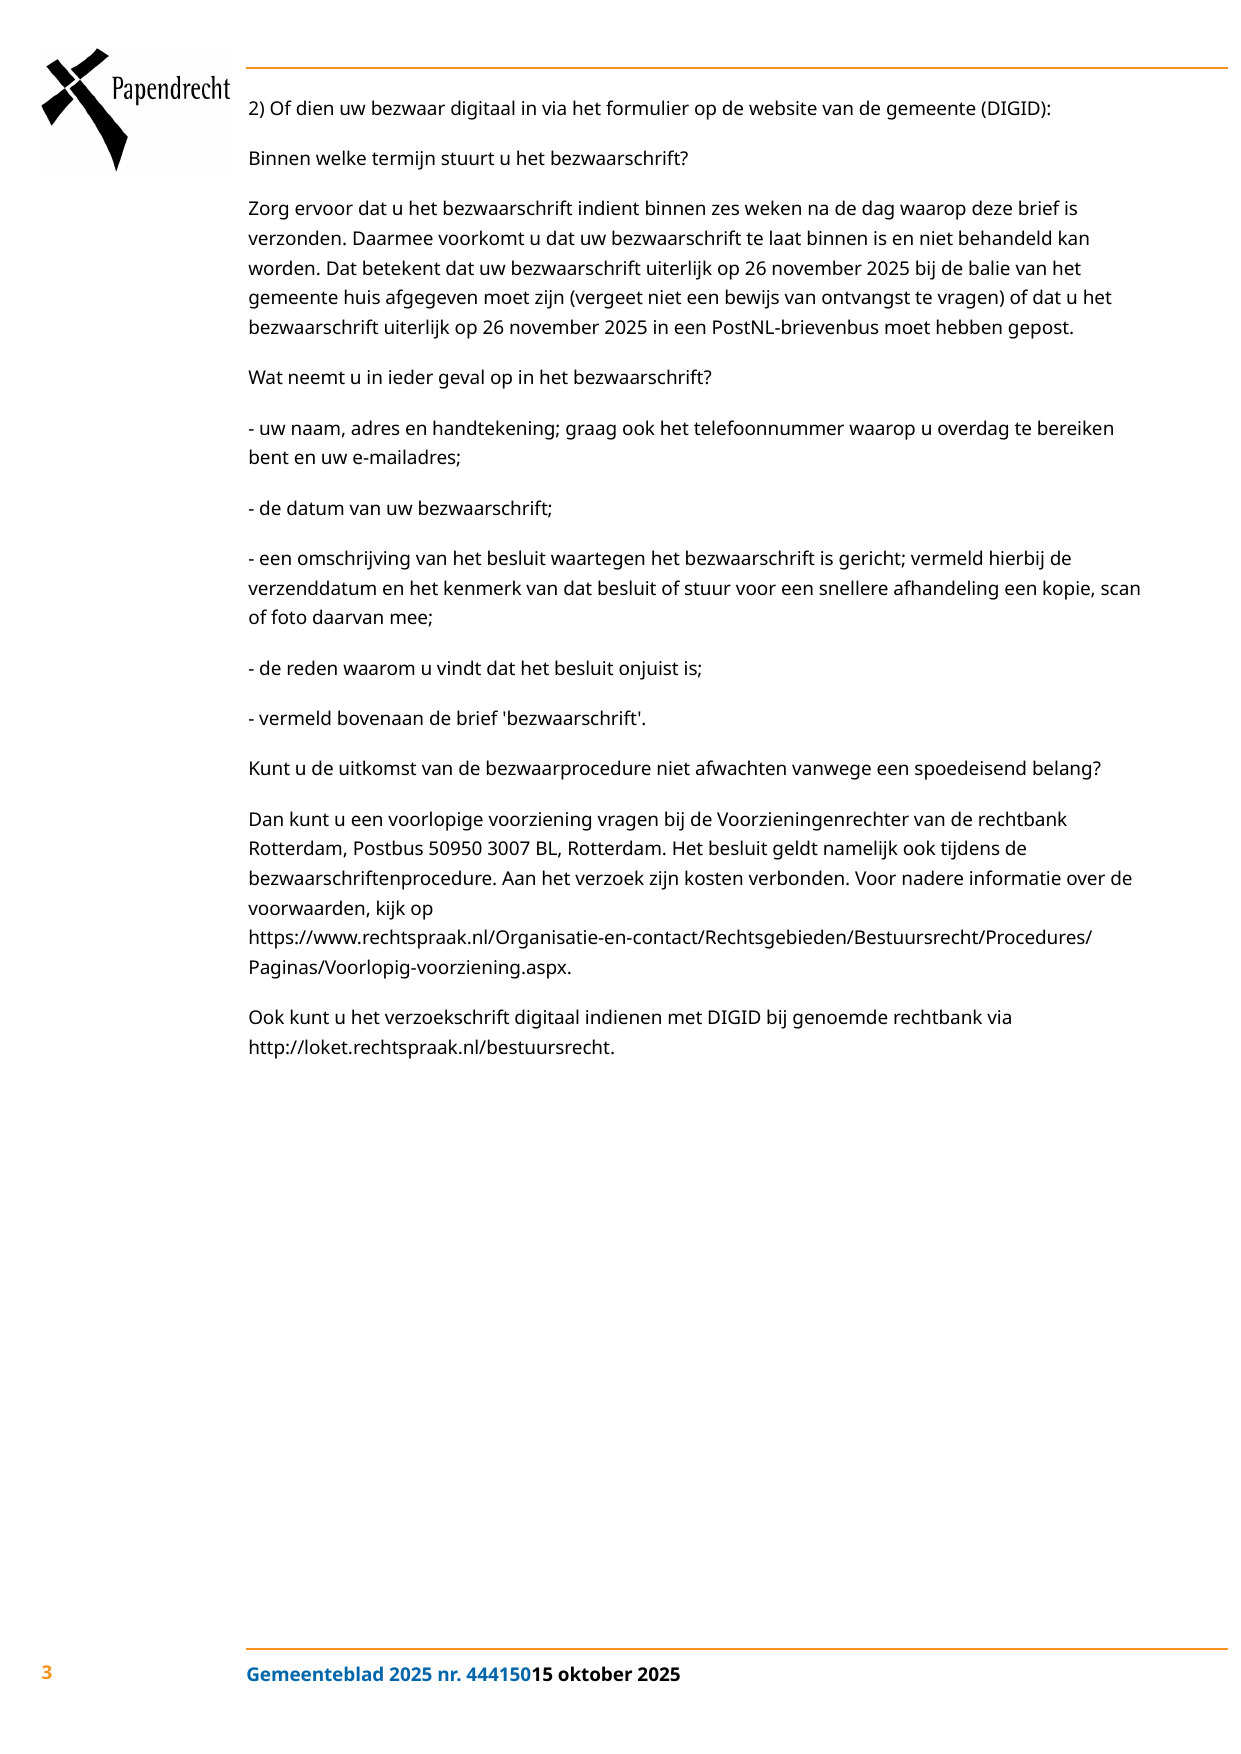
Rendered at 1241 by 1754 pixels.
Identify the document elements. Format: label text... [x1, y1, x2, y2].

text - een omschrijving van het besluit waartegen het bezwaarschrift is gericht; vermeld hierbij de verzenddatum en het kenmerk van dat besluit of stuur voor een snellere afhandeling een kopie, scan of foto daarvan mee; [248, 545, 1152, 630]
text - vermeld bovenaan de brief 'bezwaarschrift'. [248, 705, 1152, 731]
text - de datum van uw bezwaarschrift; [248, 495, 1152, 521]
text Kunt u de uitkomst van de bezwaarprocedure niet afwachten vanwege een spoedeisend belang? [248, 756, 1152, 781]
picture [41, 47, 231, 172]
text - de reden waarom u vindt dat het besluit onjuist is; [248, 655, 1152, 681]
text 2) Of dien uw bezwaar digitaal in via het formulier op de website van de gemeente (DIGID): [248, 95, 1152, 121]
text Ook kunt u het verzoekschrift digitaal indienen met DIGID bij genoemde rechtbank via http://loket.rechtspraak.nl/bestuursrecht. [248, 1004, 1152, 1060]
text Dan kunt u een voorlopige voorziening vragen bij de Voorzieningenrechter van de rechtbank Rotterdam, Postbus 50950 3007 BL, Rotterdam. Het besluit geldt namelijk ook tijdens de bezwaarschriftenprocedure. Aan het verzoek zijn kosten verbonden. Voor nadere informatie over de voorwaarden, kijk op https://www.rechtspraak.nl/Organisatie-en-contact/Rechtsgebieden/Bestuursrecht/Procedures/Paginas/Voorlopig-voorziening.aspx. [248, 806, 1152, 980]
text Zorg ervoor dat u het bezwaarschrift indient binnen zes weken na de dag waarop deze brief is verzonden. Daarmee voorkomt u dat uw bezwaarschrift te laat binnen is en niet behandeld kan worden. Dat betekent dat uw bezwaarschrift uiterlijk op 26 november 2025 bij de balie van het gemeente huis afgegeven moet zijn (vergeet niet een bewijs van ontvangst te vragen) of dat u het bezwaarschrift uiterlijk op 26 november 2025 in een PostNL-brievenbus moet hebben gepost. [248, 196, 1152, 340]
text Binnen welke termijn stuurt u het bezwaarschrift? [248, 145, 1152, 171]
text - uw naam, adres en handtekening; graag ook het telefoonnummer waarop u overdag te bereiken bent en uw e-mailadres; [248, 415, 1152, 470]
text Wat neemt u in ieder geval op in het bezwaarschrift? [248, 364, 1152, 390]
